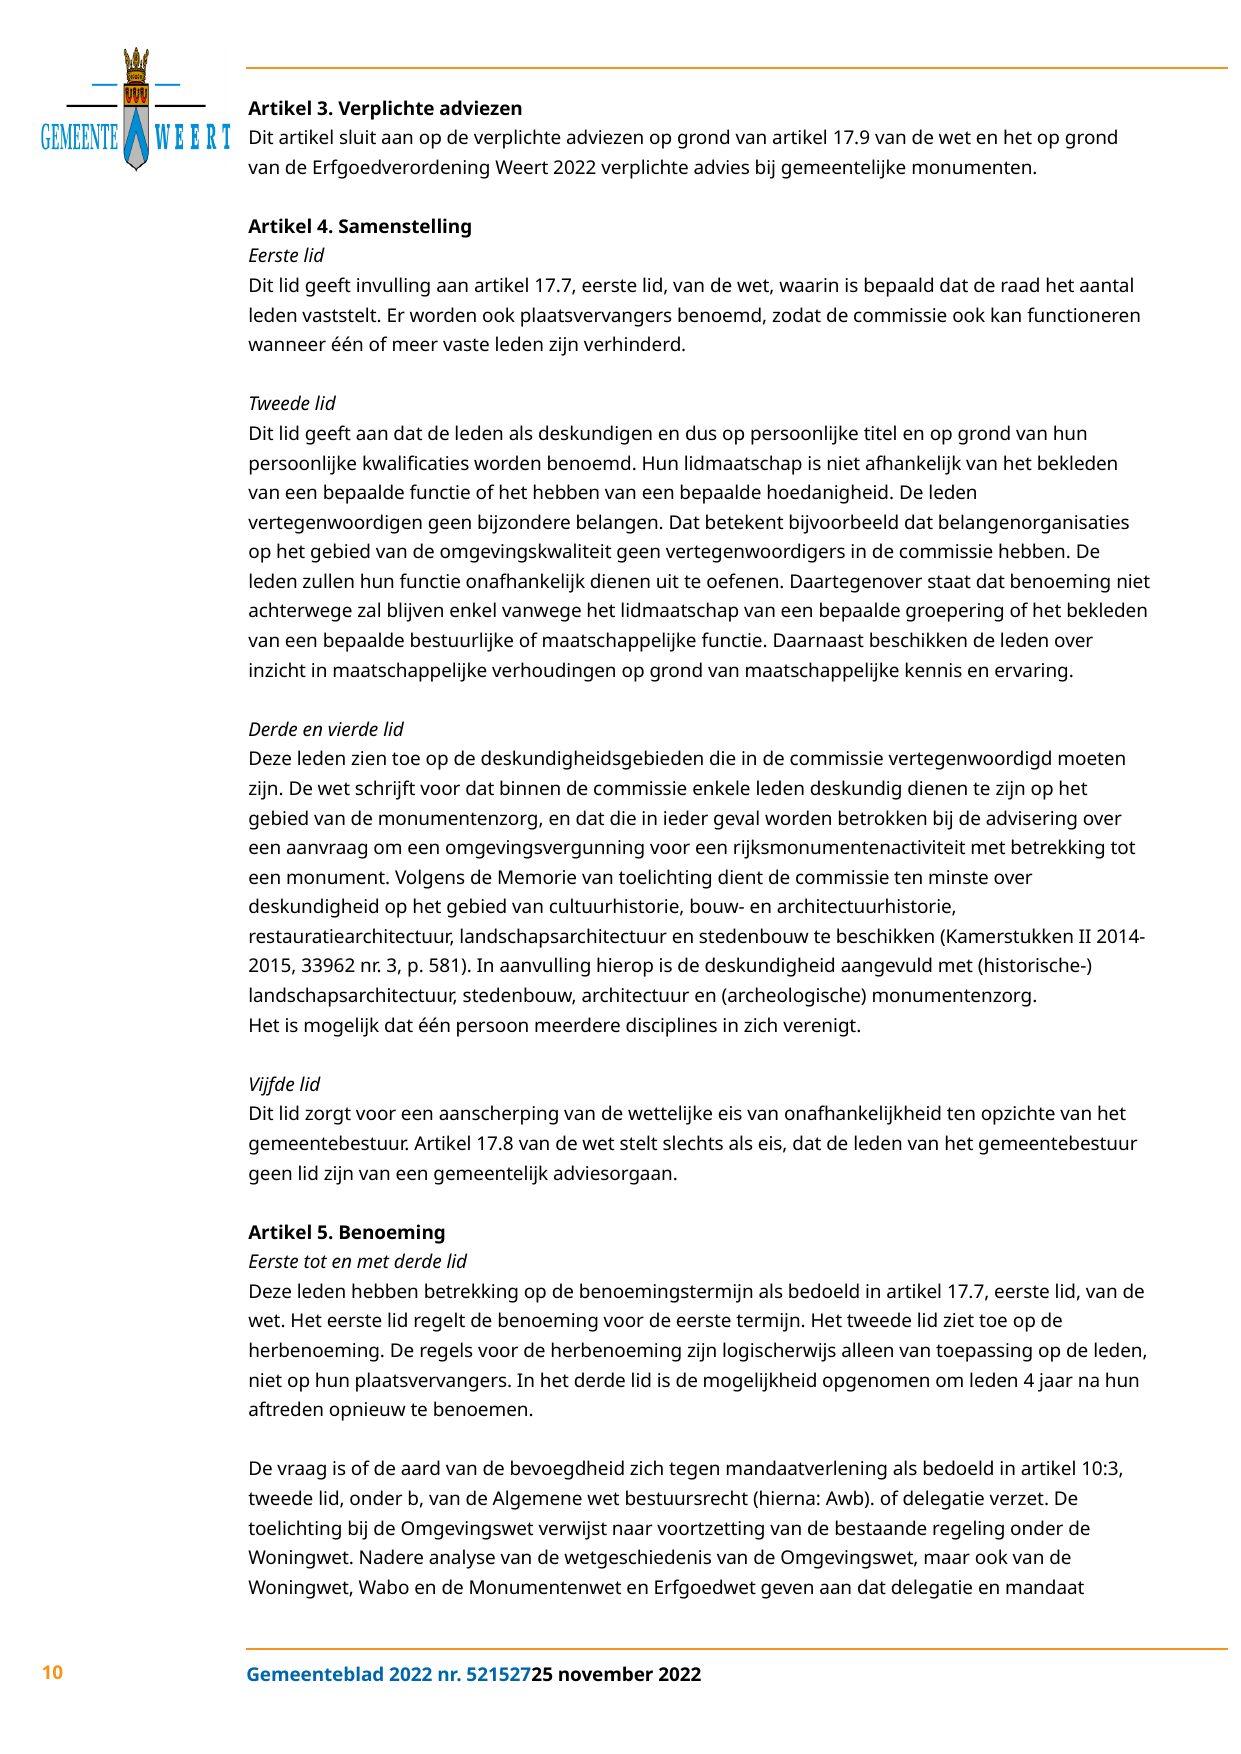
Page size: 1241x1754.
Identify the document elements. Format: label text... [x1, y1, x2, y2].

text Dit artikel sluit aan op de verplichte adviezen op grond van artikel 17.9 van de wet en het op grond van de Erfgoedverordening Weert 2022 verplichte advies bij gemeentelijke monumenten. [248, 124, 1152, 180]
text De vraag is of de aard van de bevoegdheid zich tegen mandaatverlening als bedoeld in artikel 10:3, tweede lid, onder b, van de Algemene wet bestuursrecht (hierna: Awb). of delegatie verzet. De toelichting bij de Omgevingswet verwijst naar voortzetting van de bestaande regeling onder de Woningwet. Nadere analyse van de wetgeschiedenis van de Omgevingswet, maar ook van de Woningwet, Wabo en de Monumentenwet en Erfgoedwet geven aan dat delegatie en mandaat [248, 1456, 1152, 1600]
text Artikel 5. Benoeming [248, 1219, 1152, 1245]
text Deze leden zien toe op de deskundigheidsgebieden die in de commissie vertegenwoordigd moeten zijn. De wet schrijft voor dat binnen de commissie enkele leden deskundig dienen te zijn op het gebied van de monumentenzorg, en dat die in ieder geval worden betrokken bij de advisering over een aanvraag om een omgevingsvergunning voor een rijksmonumentenactiviteit met betrekking tot een monument. Volgens de Memorie van toelichting dient de commissie ten minste over deskundigheid op het gebied van cultuurhistorie, bouw- en architectuurhistorie, restauratiearchitectuur, landschapsarchitectuur en stedenbouw te beschikken (Kamerstukken II 2014-2015, 33962 nr. 3, p. 581). In aanvulling hierop is de deskundigheid aangevuld met (historische-) landschapsarchitectuur, stedenbouw, architectuur en (archeologische) monumentenzorg. [248, 746, 1152, 1008]
text Vijfde lid [248, 1071, 1152, 1097]
text Eerste lid [248, 243, 1152, 268]
text Artikel 3. Verplichte adviezen [248, 95, 1152, 121]
text Dit lid geeft aan dat de leden als deskundigen en dus op persoonlijke titel en op grond van hun persoonlijke kwalificaties worden benoemd. Hun lidmaatschap is niet afhankelijk van het bekleden van een bepaalde functie of het hebben van een bepaalde hoedanigheid. De leden vertegenwoordigen geen bijzondere belangen. Dat betekent bijvoorbeeld dat belangenorganisaties op het gebied van de omgevingskwaliteit geen vertegenwoordigers in de commissie hebben. De leden zullen hun functie onafhankelijk dienen uit te oefenen. Daartegenover staat dat benoeming niet achterwege zal blijven enkel vanwege het lidmaatschap van een bepaalde groepering of het bekleden van een bepaalde bestuurlijke of maatschappelijke functie. Daarnaast beschikken de leden over inzicht in maatschappelijke verhoudingen op grond van maatschappelijke kennis en ervaring. [248, 420, 1152, 683]
text Artikel 4. Samenstelling [248, 213, 1152, 239]
picture [41, 47, 231, 172]
text Deze leden hebben betrekking op de benoemingstermijn als bedoeld in artikel 17.7, eerste lid, van de wet. Het eerste lid regelt de benoeming voor de eerste termijn. Het tweede lid ziet toe op de herbenoeming. De regels voor de herbenoeming zijn logischerwijs alleen van toepassing op de leden, niet op hun plaatsvervangers. In het derde lid is de mogelijkheid opgenomen om leden 4 jaar na hun aftreden opnieuw te benoemen. [248, 1278, 1152, 1422]
text Dit lid zorgt voor een aanscherping van de wettelijke eis van onafhankelijkheid ten opzichte van het gemeentebestuur. Artikel 17.8 van de wet stelt slechts als eis, dat de leden van het gemeentebestuur geen lid zijn van een gemeentelijk adviesorgaan. [248, 1101, 1152, 1186]
text Dit lid geeft invulling aan artikel 17.7, eerste lid, van de wet, waarin is bepaald dat de raad het aantal leden vaststelt. Er worden ook plaatsvervangers benoemd, zodat de commissie ook kan functioneren wanneer één of meer vaste leden zijn verhinderd. [248, 272, 1152, 357]
text Tweede lid [248, 391, 1152, 416]
text Eerste tot en met derde lid [248, 1248, 1152, 1274]
text Het is mogelijk dat één persoon meerdere disciplines in zich verenigt. [248, 1012, 1152, 1038]
text Derde en vierde lid [248, 716, 1152, 742]
